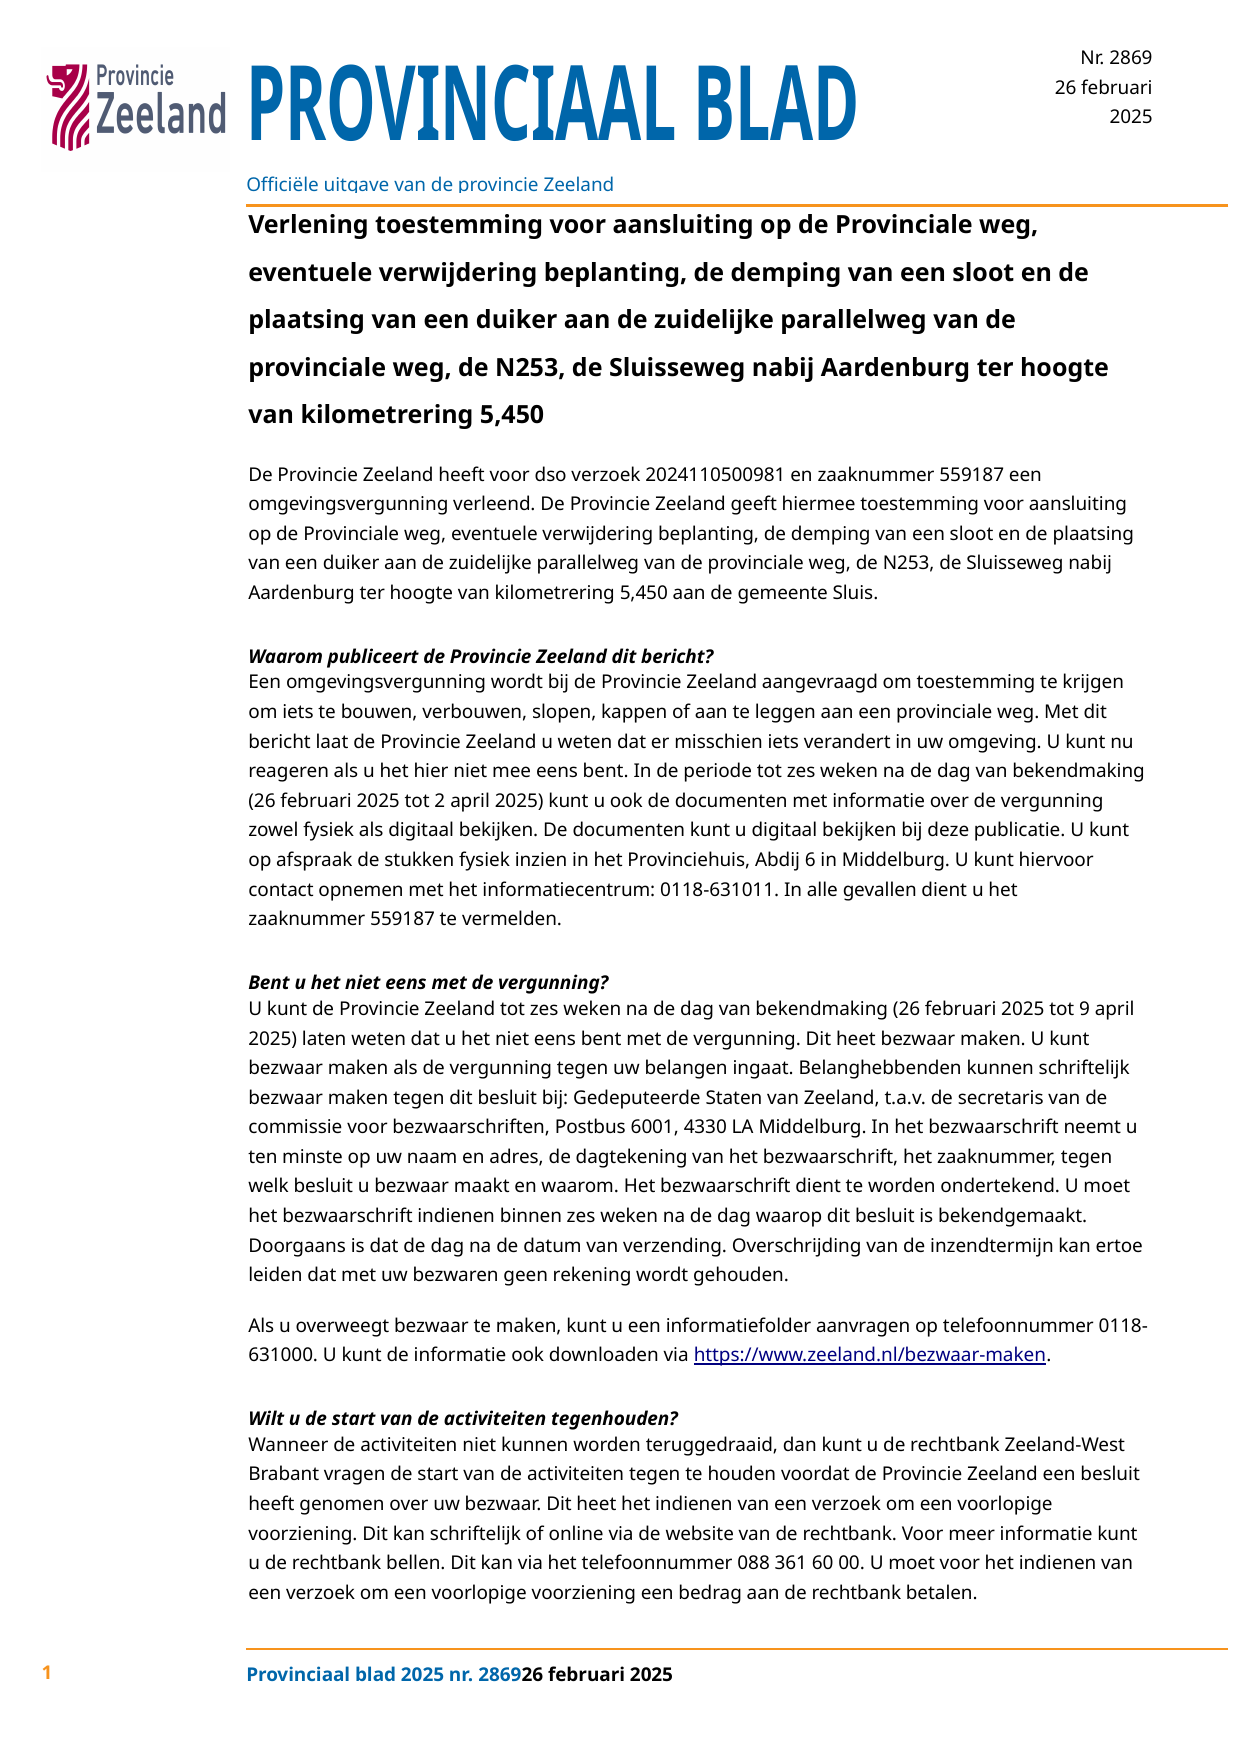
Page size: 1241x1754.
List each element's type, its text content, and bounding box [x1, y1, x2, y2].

text Wilt u de start van de activiteiten tegenhouden? [248, 1405, 1152, 1431]
text Als u overweegt bezwaar te maken, kunt u een informatiefolder aanvragen op telefoonnummer 0118-631000. U kunt de informatie ook downloaden via https://www.zeeland.nl/bezwaar-maken. [248, 1312, 1152, 1367]
text Wanneer de activiteiten niet kunnen worden teruggedraaid, dan kunt u de rechtbank Zeeland-West Brabant vragen de start van de activiteiten tegen te houden voordat de Provincie Zeeland een besluit heeft genomen over uw bezwaar. Dit heet het indienen van een verzoek om een voorlopige voorziening. Dit kan schriftelijk of online via de website van de rechtbank. Voor meer informatie kunt u de rechtbank bellen. Dit kan via het telefoonnummer 088 361 60 00. U moet voor het indienen van een verzoek om een voorlopige voorziening een bedrag aan de rechtbank betalen. [248, 1431, 1152, 1605]
text Waarom publiceert de Provincie Zeeland dit bericht? [248, 643, 1152, 669]
text Een omgevingsvergunning wordt bij de Provincie Zeeland aangevraagd om toestemming te krijgen om iets te bouwen, verbouwen, slopen, kappen of aan te leggen aan een provinciale weg. Met dit bericht laat de Provincie Zeeland u weten dat er misschien iets verandert in uw omgeving. U kunt nu reageren als u het hier niet mee eens bent. In de periode tot zes weken na de dag van bekendmaking (26 februari 2025 tot 2 april 2025) kunt u ook de documenten met informatie over de vergunning zowel fysiek als digitaal bekijken. De documenten kunt u digitaal bekijken bij deze publicatie. U kunt op afspraak de stukken fysiek inzien in het Provinciehuis, Abdij 6 in Middelburg. U kunt hiervoor contact opnemen met het informatiecentrum: 0118-631011. In alle gevallen dient u het zaaknummer 559187 te vermelden. [248, 669, 1152, 931]
text Bent u het niet eens met de vergunning? [248, 969, 1152, 995]
text U kunt de Provincie Zeeland tot zes weken na de dag van bekendmaking (26 februari 2025 tot 9 april 2025) laten weten dat u het niet eens bent met de vergunning. Dit heet bezwaar maken. U kunt bezwaar maken als de vergunning tegen uw belangen ingaat. Belanghebbenden kunnen schriftelijk bezwaar maken tegen dit besluit bij: Gedeputeerde Staten van Zeeland, t.a.v. de secretaris van de commissie voor bezwaarschriften, Postbus 6001, 4330 LA Middelburg. In het bezwaarschrift neemt u ten minste op uw naam en adres, de dagtekening van het bezwaarschrift, het zaaknummer, tegen welk besluit u bezwaar maakt en waarom. Het bezwaarschrift dient te worden ondertekend. U moet het bezwaarschrift indienen binnen zes weken na de dag waarop dit besluit is bekendgemaakt. Doorgaans is dat de dag na de datum van verzending. Overschrijding van de inzendtermijn kan ertoe leiden dat met uw bezwaren geen rekening wordt gehouden. [248, 995, 1152, 1287]
text Verlening toestemming voor aansluiting op de Provinciale weg, eventuele verwijdering beplanting, de demping van een sloot en de plaatsing van een duiker aan de zuidelijke parallelweg van de provinciale weg, de N253, de Sluisseweg nabij Aardenburg ter hoogte van kilometrering 5,450 [248, 207, 1152, 431]
text De Provincie Zeeland heeft voor dso verzoek 2024110500981 en zaaknummer 559187 een omgevingsvergunning verleend. De Provincie Zeeland geeft hiermee toestemming voor aansluiting op de Provinciale weg, eventuele verwijdering beplanting, de demping van een sloot en de plaatsing van een duiker aan de zuidelijke parallelweg van de provinciale weg, de N253, de Sluisseweg nabij Aardenburg ter hoogte van kilometrering 5,450 aan de gemeente Sluis. [248, 461, 1152, 605]
picture [41, 47, 231, 172]
